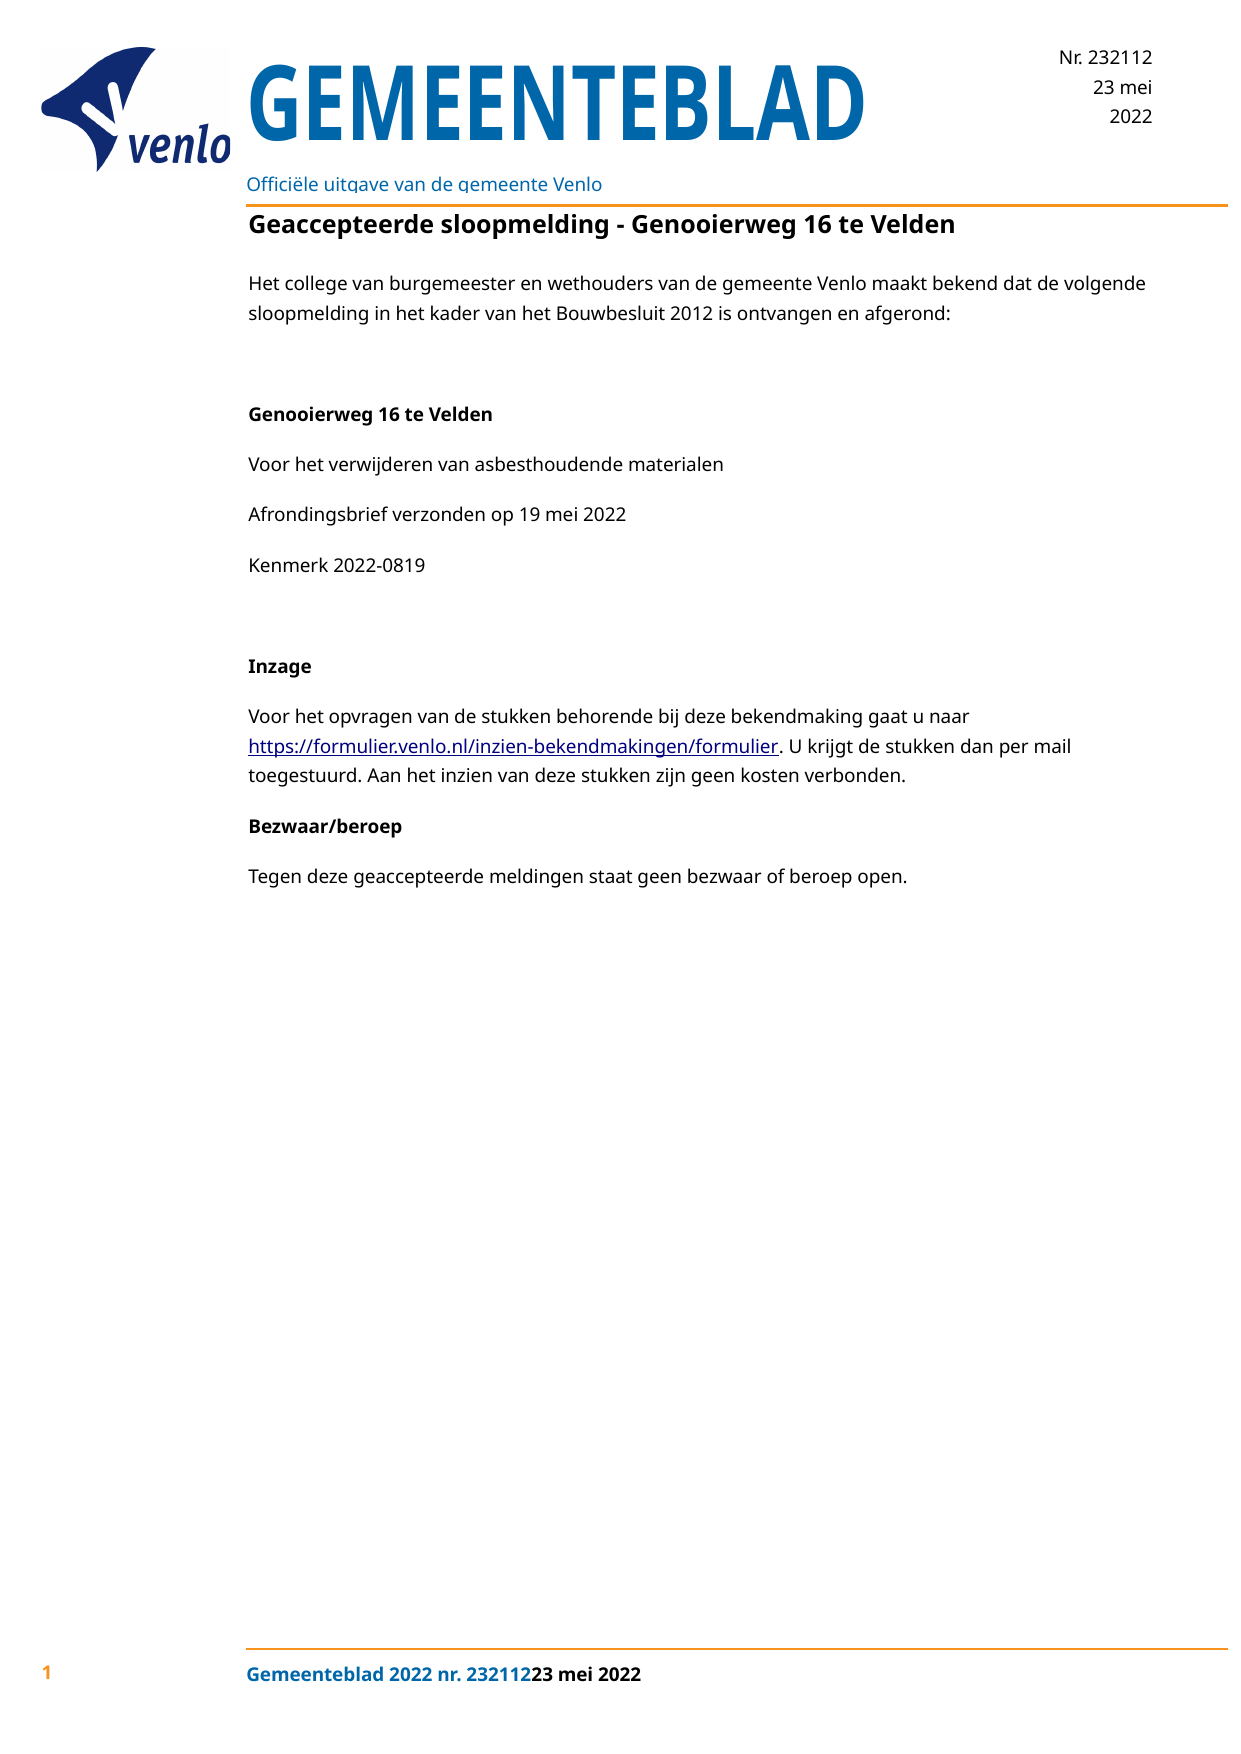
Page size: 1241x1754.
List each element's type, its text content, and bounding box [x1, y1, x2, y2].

text Voor het verwijderen van asbesthoudende materialen [248, 451, 1152, 477]
text Tegen deze geaccepteerde meldingen staat geen bezwaar of beroep open. [248, 863, 1152, 889]
text Afrondingsbrief verzonden op 19 mei 2022 [248, 502, 1152, 527]
text Geaccepteerde sloopmelding - Genooierweg 16 te Velden [248, 207, 1152, 241]
text Kenmerk 2022-0819 [248, 552, 1152, 578]
text Inzage [248, 653, 1152, 678]
picture [41, 47, 231, 172]
text Voor het opvragen van de stukken behorende bij deze bekendmaking gaat u naar https://formulier.venlo.nl/inzien-bekendmakingen/formulier. U krijgt de stukken dan per mail toegestuurd. Aan het inzien van deze stukken zijn geen kosten verbonden. [248, 703, 1152, 788]
text Bezwaar/beroep [248, 813, 1152, 838]
text Het college van burgemeester en wethouders van de gemeente Venlo maakt bekend dat de volgende sloopmelding in het kader van het Bouwbesluit 2012 is ontvangen en afgerond: [248, 270, 1152, 326]
text Genooierweg 16 te Velden [248, 401, 1152, 426]
